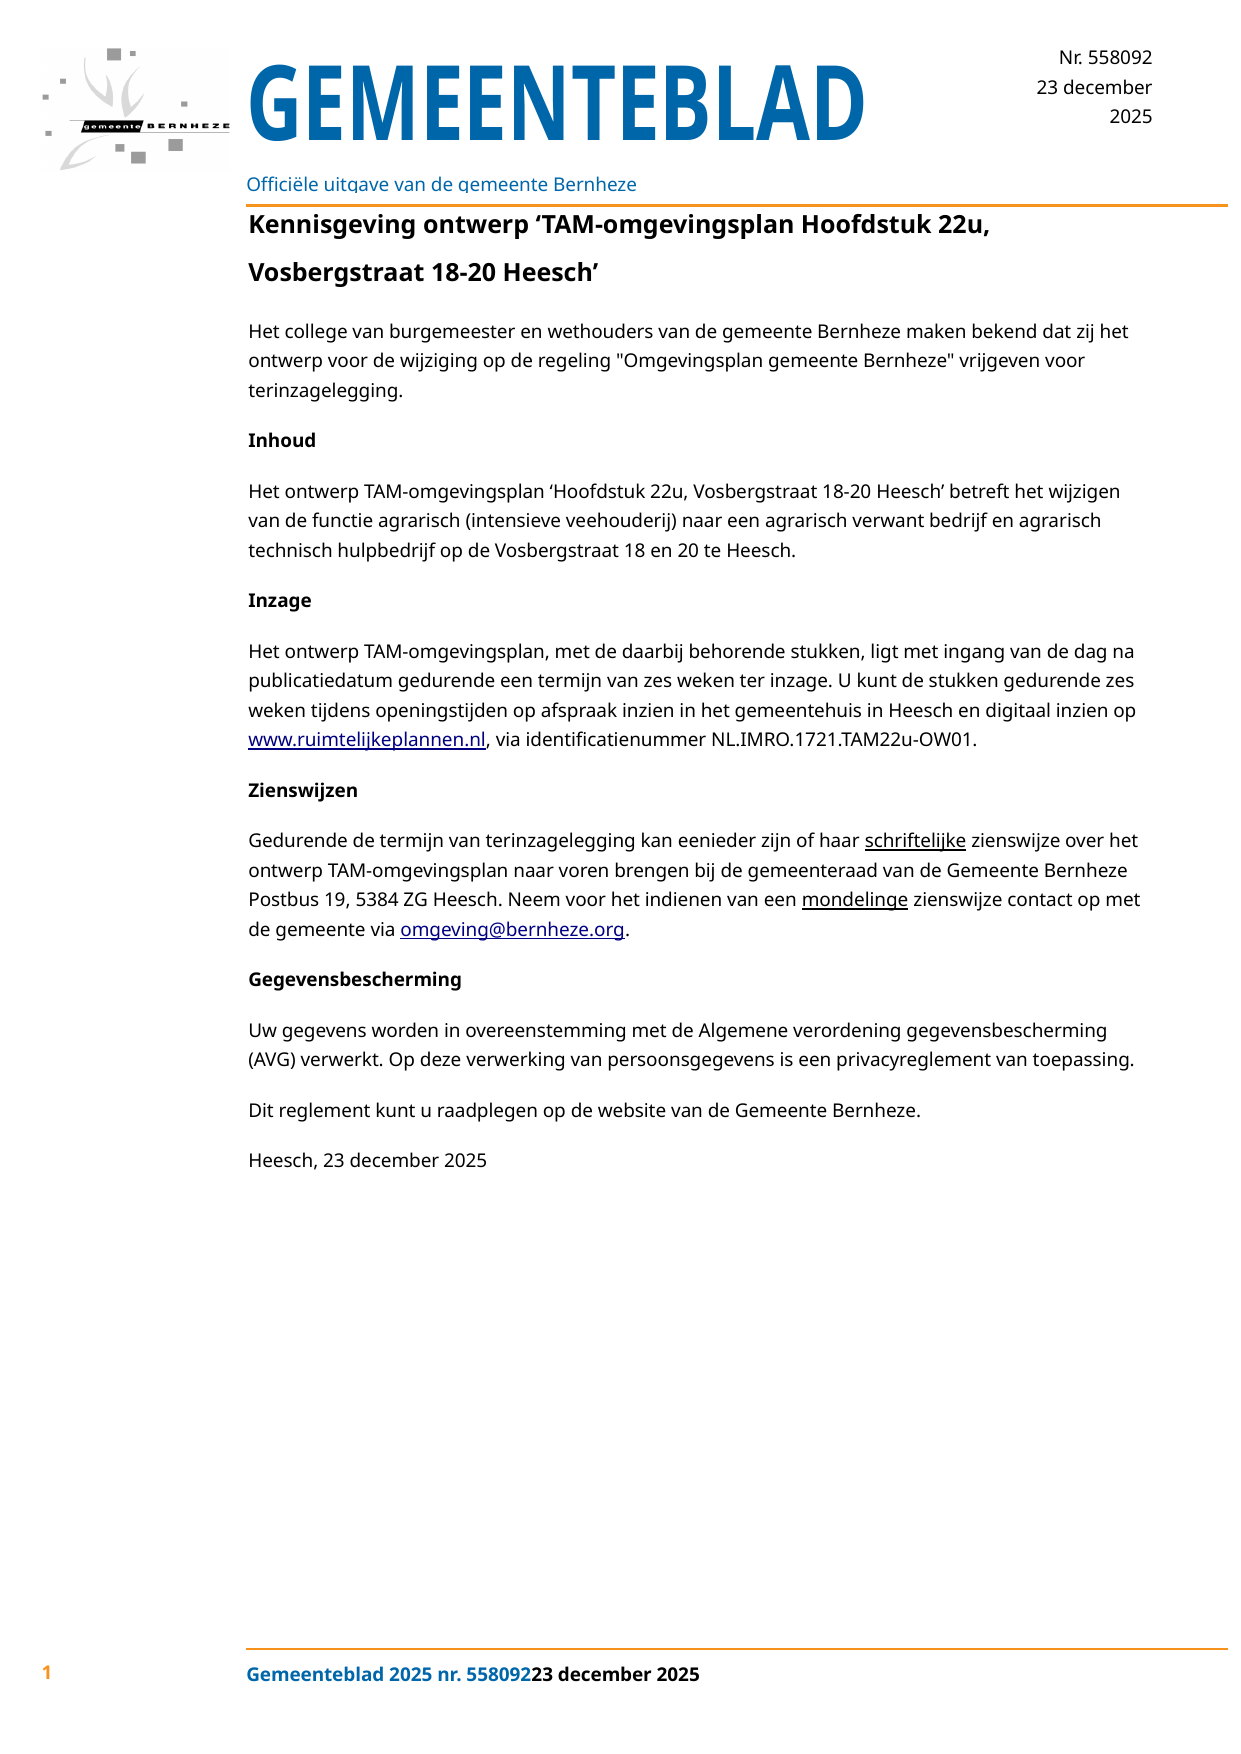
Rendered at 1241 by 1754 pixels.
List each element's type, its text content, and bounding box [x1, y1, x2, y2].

text Inhoud [248, 427, 1152, 453]
text Gedurende de termijn van terinzagelegging kan eenieder zijn of haar schriftelijke zienswijze over het ontwerp TAM-omgevingsplan naar voren brengen bij de gemeenteraad van de Gemeente Bernheze Postbus 19, 5384 ZG Heesch. Neem voor het indienen van een mondelinge zienswijze contact op met de gemeente via omgeving@bernheze.org. [248, 827, 1152, 942]
text Kennisgeving ontwerp ‘TAM-omgevingsplan Hoofdstuk 22u, Vosbergstraat 18-20 Heesch’ [248, 207, 1152, 288]
text Inzage [248, 587, 1152, 613]
text Heesch, 23 december 2025 [248, 1147, 1152, 1173]
text Gegevensbescherming [248, 967, 1152, 992]
text Zienswijzen [248, 777, 1152, 803]
text Het college van burgemeester en wethouders van de gemeente Bernheze maken bekend dat zij het ontwerp voor de wijziging op de regeling "Omgevingsplan gemeente Bernheze" vrijgeven voor terinzagelegging. [248, 318, 1152, 403]
text Dit reglement kunt u raadplegen op de website van de Gemeente Bernheze. [248, 1097, 1152, 1123]
text Het ontwerp TAM-omgevingsplan, met de daarbij behorende stukken, ligt met ingang van de dag na publicatiedatum gedurende een termijn van zes weken ter inzage. U kunt de stukken gedurende zes weken tijdens openingstijden op afspraak inzien in het gemeentehuis in Heesch en digitaal inzien op www.ruimtelijkeplannen.nl, via identificatienummer NL.IMRO.1721.TAM22u-OW01. [248, 638, 1152, 752]
text Het ontwerp TAM-omgevingsplan ‘Hoofdstuk 22u, Vosbergstraat 18-20 Heesch’ betreft het wijzigen van de functie agrarisch (intensieve veehouderij) naar een agrarisch verwant bedrijf en agrarisch technisch hulpbedrijf op de Vosbergstraat 18 en 20 te Heesch. [248, 478, 1152, 563]
text Uw gegevens worden in overeenstemming met de Algemene verordening gegevensbescherming (AVG) verwerkt. Op deze verwerking van persoonsgegevens is een privacyreglement van toepassing. [248, 1017, 1152, 1072]
picture [41, 47, 231, 172]
